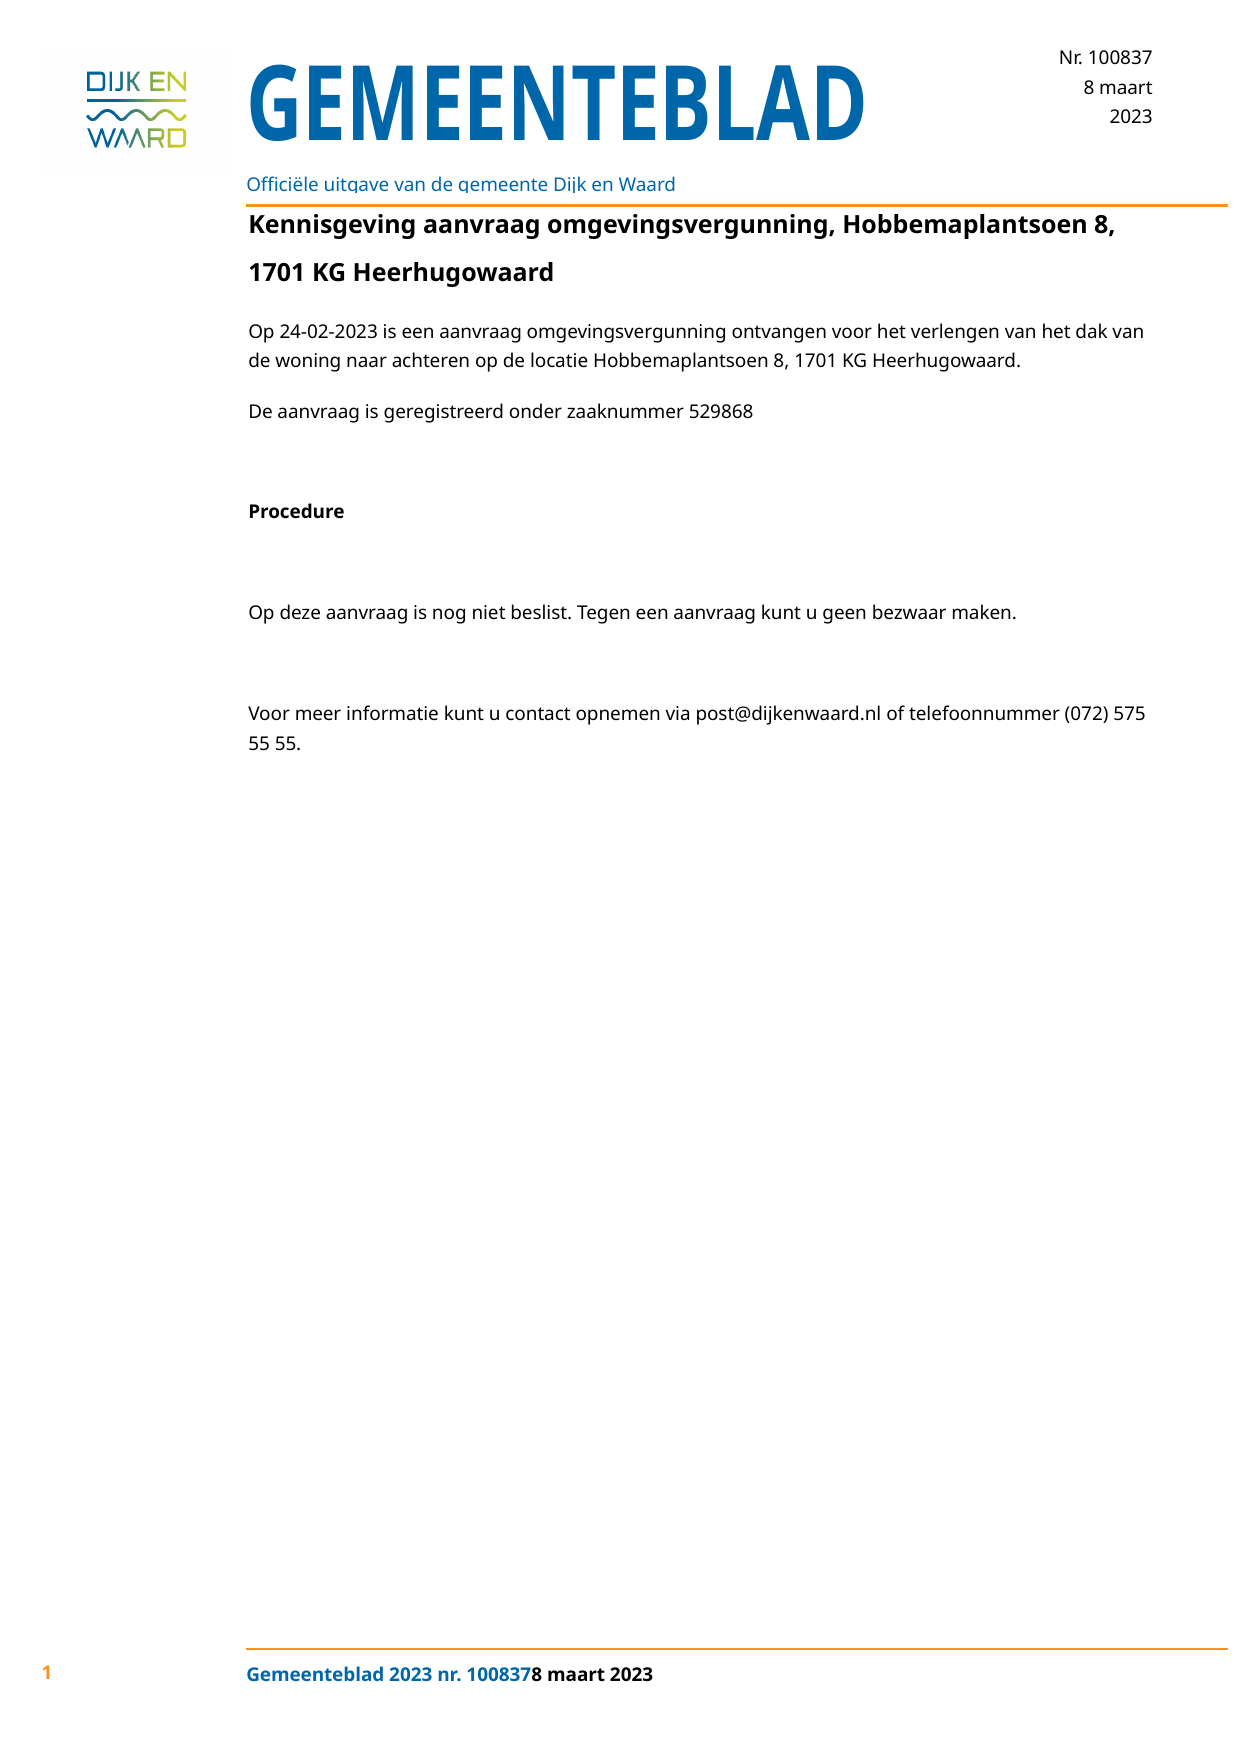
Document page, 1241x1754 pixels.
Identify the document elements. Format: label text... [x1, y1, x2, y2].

text Procedure [248, 499, 1152, 524]
text Op 24-02-2023 is een aanvraag omgevingsvergunning ontvangen voor het verlengen van het dak van de woning naar achteren op de locatie Hobbemaplantsoen 8, 1701 KG Heerhugowaard. [248, 318, 1152, 373]
picture [41, 47, 231, 172]
text Voor meer informatie kunt u contact opnemen via post@dijkenwaard.nl of telefoonnummer (072) 575 55 55. [248, 700, 1152, 756]
text De aanvraag is geregistreerd onder zaaknummer 529868 [248, 398, 1152, 424]
text Kennisgeving aanvraag omgevingsvergunning, Hobbemaplantsoen 8, 1701 KG Heerhugowaard [248, 207, 1152, 288]
text Op deze aanvraag is nog niet beslist. Tegen een aanvraag kunt u geen bezwaar maken. [248, 599, 1152, 625]
